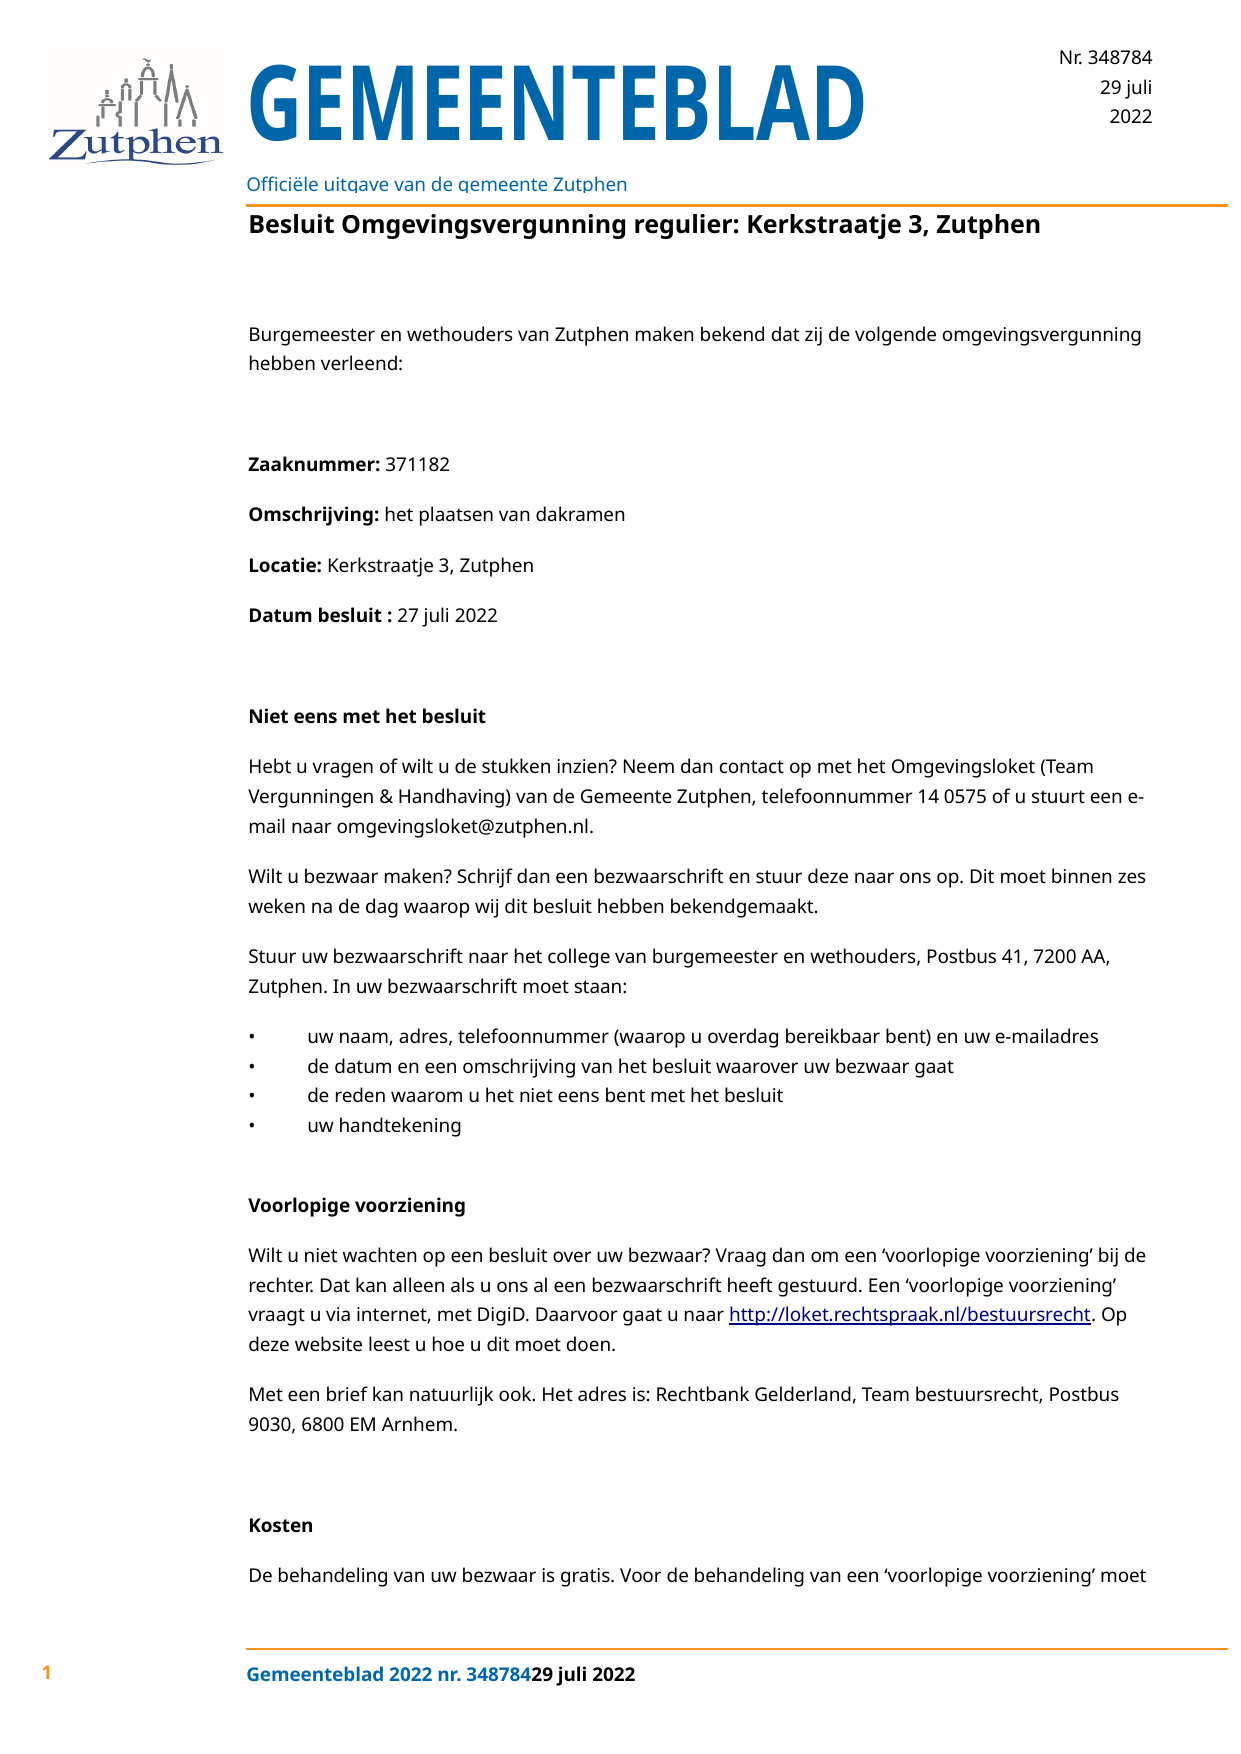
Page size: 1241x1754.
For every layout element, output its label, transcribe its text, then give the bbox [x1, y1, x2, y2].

text De behandeling van uw bezwaar is gratis. Voor de behandeling van een ‘voorlopige voorziening’ moet [248, 1562, 1152, 1588]
list de reden waarom u het niet eens bent met het besluit [248, 1082, 1152, 1108]
text Hebt u vragen of wilt u de stukken inzien? Neem dan contact op met het Omgevingsloket (Team Vergunningen & Handhaving) van de Gemeente Zutphen, telefoonnummer 14 0575 of u stuurt een e-mail naar omgevingsloket@zutphen.nl. [248, 754, 1152, 838]
text Wilt u niet wachten op een besluit over uw bezwaar? Vraag dan om een ‘voorlopige voorziening’ bij de rechter. Dat kan alleen als u ons al een bezwaarschrift heeft gestuurd. Een ‘voorlopige voorziening’ vraagt u via internet, met DigiD. Daarvoor gaat u naar http://loket.rechtspraak.nl/bestuursrecht. Op deze website leest u hoe u dit moet doen. [248, 1242, 1152, 1357]
text Wilt u bezwaar maken? Schrijf dan een bezwaarschrift en stuur deze naar ons op. Dit moet binnen zes weken na de dag waarop wij dit besluit hebben bekendgemaakt. [248, 863, 1152, 918]
text Met een brief kan natuurlijk ook. Het adres is: Rechtbank Gelderland, Team bestuursrecht, Postbus 9030, 6800 EM Arnhem. [248, 1382, 1152, 1437]
text Voorlopige voorziening [248, 1192, 1152, 1218]
text Stuur uw bezwaarschrift naar het college van burgemeester en wethouders, Postbus 41, 7200 AA, Zutphen. In uw bezwaarschrift moet staan: [248, 943, 1152, 998]
picture [41, 47, 231, 172]
text Zaaknummer: 371182 [248, 451, 1152, 477]
text Besluit Omgevingsvergunning regulier: Kerkstraatje 3, Zutphen [248, 207, 1152, 241]
text Niet eens met het besluit [248, 703, 1152, 729]
list de datum en een omschrijving van het besluit waarover uw bezwaar gaat [248, 1053, 1152, 1078]
text Burgemeester en wethouders van Zutphen maken bekend dat zij de volgende omgevingsvergunning hebben verleend: [248, 321, 1152, 376]
text Omschrijving: het plaatsen van dakramen [248, 502, 1152, 527]
list uw naam, adres, telefoonnummer (waarop u overdag bereikbaar bent) en uw e-mailadres [248, 1023, 1152, 1049]
list uw handtekening [248, 1112, 1152, 1138]
text Kosten [248, 1512, 1152, 1538]
text Datum besluit : 27 juli 2022 [248, 602, 1152, 628]
text Locatie: Kerkstraatje 3, Zutphen [248, 552, 1152, 578]
